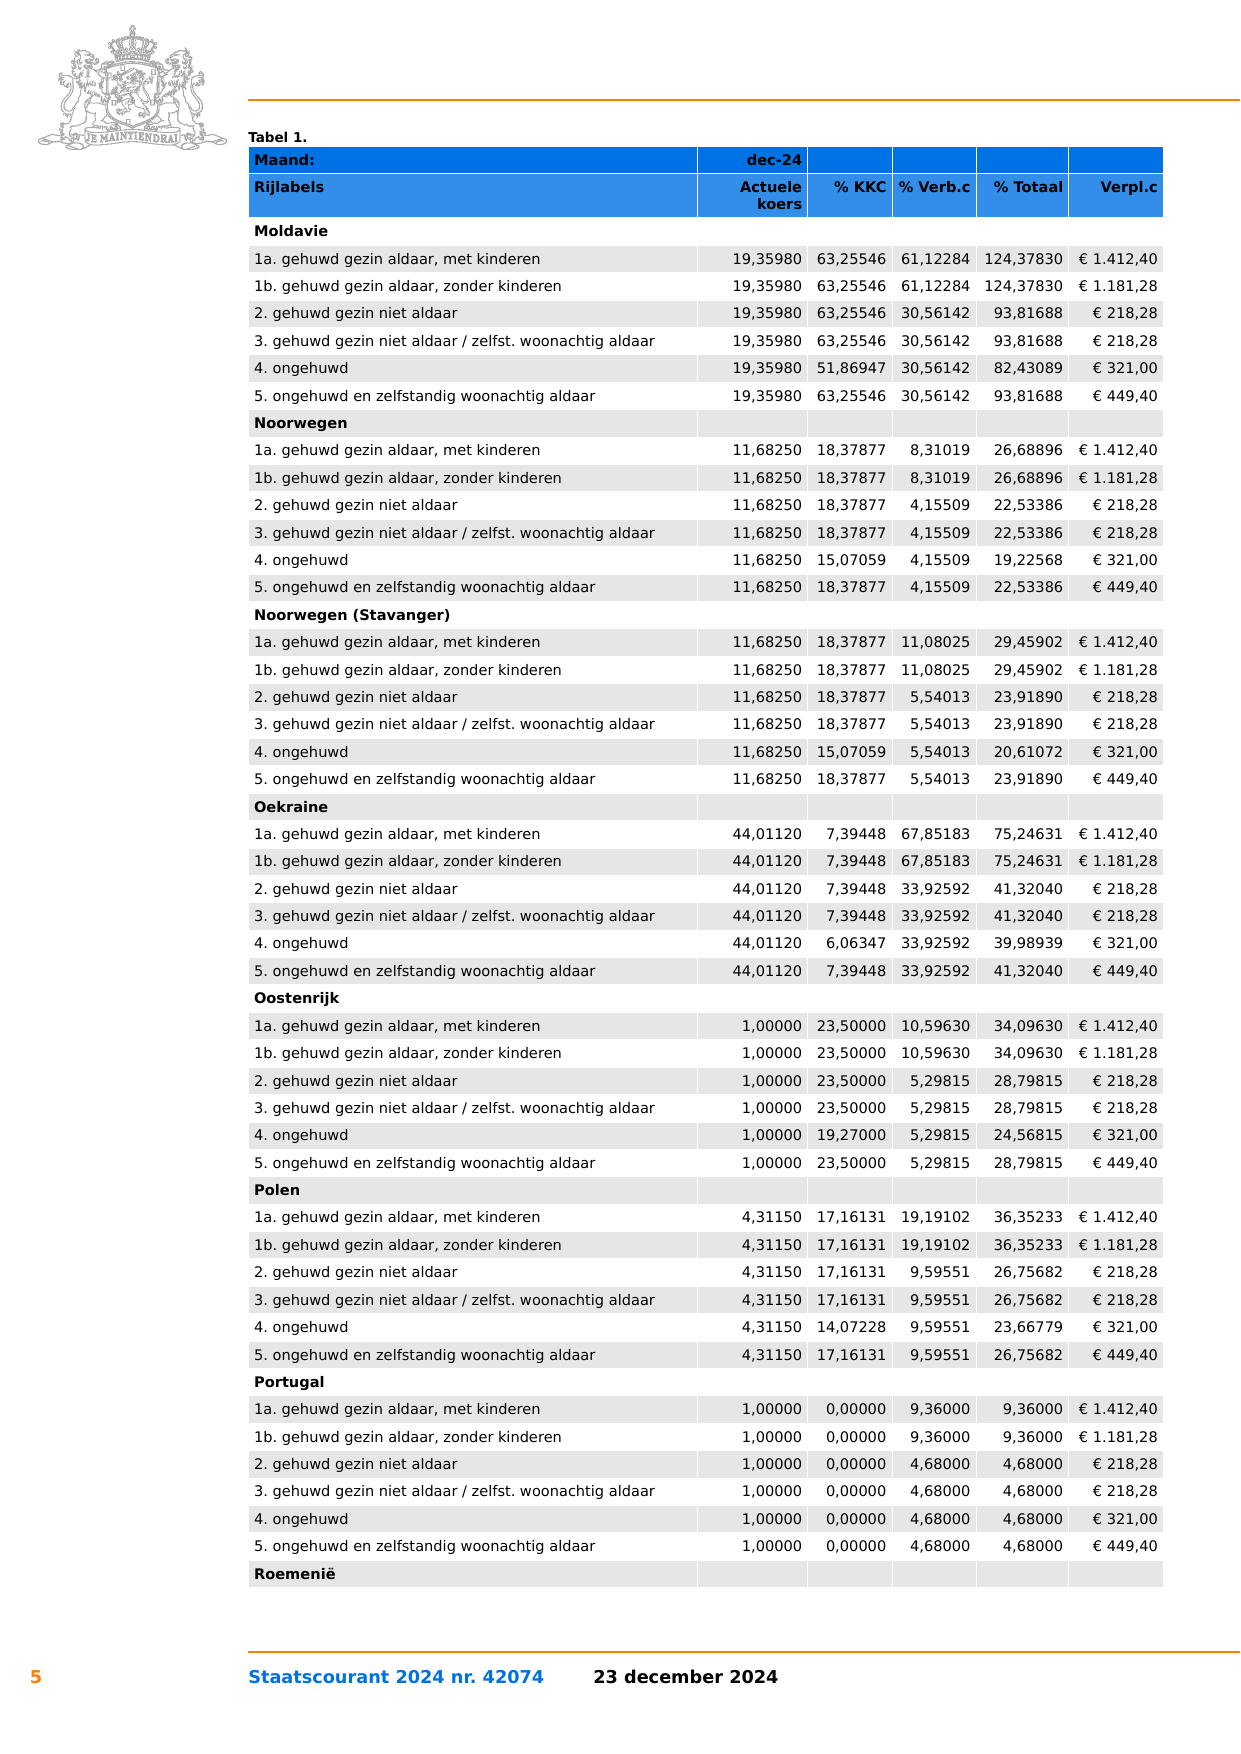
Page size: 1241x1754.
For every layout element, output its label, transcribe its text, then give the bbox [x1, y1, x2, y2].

table_cell 4,68000 [977, 1534, 1068, 1560]
table_cell 9,59551 [893, 1287, 976, 1313]
table_cell 22,53386 [977, 493, 1068, 519]
table_cell 63,25546 [808, 273, 892, 299]
table_cell 9,36000 [977, 1396, 1068, 1423]
table_cell [808, 219, 892, 245]
table_cell 26,68896 [977, 465, 1068, 491]
table_cell 28,79815 [977, 1150, 1068, 1176]
table_cell 11,68250 [698, 684, 807, 711]
table_cell 19,35980 [698, 328, 807, 354]
table_cell 67,85183 [893, 849, 976, 875]
table_cell 4,68000 [893, 1479, 976, 1505]
table_cell [808, 1561, 892, 1587]
table_cell 4,68000 [977, 1506, 1068, 1532]
table_cell 1,00000 [698, 1068, 807, 1094]
table_cell 1b. gehuwd gezin aldaar, zonder kinderen [249, 1424, 697, 1450]
table_cell 23,50000 [808, 1040, 892, 1067]
table_cell 20,61072 [977, 739, 1068, 765]
table_cell Noorwegen [249, 410, 697, 437]
table_cell [893, 1561, 976, 1587]
table_cell 2. gehuwd gezin niet aldaar [249, 876, 697, 902]
table_cell € 218,28 [1069, 712, 1163, 738]
table_cell 18,37877 [808, 520, 892, 546]
table_cell 11,68250 [698, 520, 807, 546]
table_cell 124,37830 [977, 246, 1068, 272]
table_cell 18,37877 [808, 684, 892, 711]
table_cell 4. ongehuwd [249, 1506, 697, 1532]
table_cell [698, 794, 807, 820]
table_cell 44,01120 [698, 821, 807, 847]
table_cell € 218,28 [1069, 1095, 1163, 1121]
table_cell 1b. gehuwd gezin aldaar, zonder kinderen [249, 849, 697, 875]
table_cell Actuele koers [698, 174, 807, 217]
table_cell 19,35980 [698, 383, 807, 409]
table_cell 9,36000 [893, 1424, 976, 1450]
table_cell Roemenië [249, 1561, 697, 1587]
table_cell € 449,40 [1069, 1150, 1163, 1176]
table_cell 1b. gehuwd gezin aldaar, zonder kinderen [249, 657, 697, 683]
table_cell [977, 219, 1068, 245]
table_cell 63,25546 [808, 246, 892, 272]
table_cell € 218,28 [1069, 1287, 1163, 1313]
table_cell 1a. gehuwd gezin aldaar, met kinderen [249, 1396, 697, 1423]
table_cell € 1.181,28 [1069, 1232, 1163, 1258]
table_cell 24,56815 [977, 1123, 1068, 1149]
table_cell [698, 219, 807, 245]
table_cell € 218,28 [1069, 684, 1163, 711]
table_cell 1b. gehuwd gezin aldaar, zonder kinderen [249, 465, 697, 491]
table_cell € 1.181,28 [1069, 465, 1163, 491]
table_cell € 1.412,40 [1069, 1205, 1163, 1231]
table_cell [698, 1177, 807, 1204]
table_cell 17,16131 [808, 1205, 892, 1231]
table_cell dec-24 [698, 147, 807, 173]
table_cell € 321,00 [1069, 355, 1163, 382]
table_cell 19,35980 [698, 301, 807, 327]
table_cell € 218,28 [1069, 301, 1163, 327]
table_cell 18,37877 [808, 465, 892, 491]
table_cell [1069, 794, 1163, 820]
table_cell 11,68250 [698, 739, 807, 765]
table_cell € 449,40 [1069, 766, 1163, 793]
table_cell 2. gehuwd gezin niet aldaar [249, 1260, 697, 1286]
table_cell 11,68250 [698, 465, 807, 491]
table_cell € 218,28 [1069, 328, 1163, 354]
table_cell Maand: [249, 147, 697, 173]
table_cell € 1.181,28 [1069, 1040, 1163, 1067]
table_cell 93,81688 [977, 328, 1068, 354]
table_cell 75,24631 [977, 849, 1068, 875]
table_cell 26,75682 [977, 1342, 1068, 1368]
table_cell € 218,28 [1069, 520, 1163, 546]
table_cell 1,00000 [698, 1506, 807, 1532]
table_cell 11,08025 [893, 657, 976, 683]
table_cell € 321,00 [1069, 1506, 1163, 1532]
table_cell € 1.181,28 [1069, 273, 1163, 299]
table_cell 34,09630 [977, 1040, 1068, 1067]
table_cell 1,00000 [698, 1150, 807, 1176]
table_cell 1,00000 [698, 1479, 807, 1505]
table_cell [893, 219, 976, 245]
table_cell [893, 986, 976, 1012]
table_cell 63,25546 [808, 301, 892, 327]
table_cell 63,25546 [808, 383, 892, 409]
table_cell 34,09630 [977, 1013, 1068, 1039]
table_cell 5. ongehuwd en zelfstandig woonachtig aldaar [249, 1342, 697, 1368]
table_cell 5,54013 [893, 712, 976, 738]
table_cell 23,91890 [977, 712, 1068, 738]
table_cell 44,01120 [698, 876, 807, 902]
table_cell 18,37877 [808, 712, 892, 738]
table_cell 19,35980 [698, 246, 807, 272]
table_cell 17,16131 [808, 1232, 892, 1258]
table_cell 22,53386 [977, 520, 1068, 546]
table_cell 18,37877 [808, 766, 892, 793]
table_cell 2. gehuwd gezin niet aldaar [249, 301, 697, 327]
table_cell 3. gehuwd gezin niet aldaar / zelfst. woonachtig aldaar [249, 1095, 697, 1121]
table_cell 5,54013 [893, 684, 976, 711]
table_cell € 1.412,40 [1069, 629, 1163, 656]
table_cell € 218,28 [1069, 1068, 1163, 1094]
table_cell [1069, 410, 1163, 437]
table_cell 30,56142 [893, 301, 976, 327]
table_cell 82,43089 [977, 355, 1068, 382]
table_cell 9,59551 [893, 1342, 976, 1368]
table_cell [893, 147, 976, 173]
table_cell 44,01120 [698, 931, 807, 957]
table_cell € 321,00 [1069, 1314, 1163, 1341]
table_cell % KKC [808, 174, 892, 217]
table_cell [977, 1561, 1068, 1587]
table_cell [808, 602, 892, 628]
table_cell 1,00000 [698, 1451, 807, 1478]
table_cell 5,54013 [893, 739, 976, 765]
table_cell 0,00000 [808, 1424, 892, 1450]
table_cell 9,36000 [977, 1424, 1068, 1450]
table_cell 4,68000 [977, 1479, 1068, 1505]
table_cell [977, 410, 1068, 437]
table_cell 9,59551 [893, 1314, 976, 1341]
table_cell 1b. gehuwd gezin aldaar, zonder kinderen [249, 1232, 697, 1258]
table_cell 5. ongehuwd en zelfstandig woonachtig aldaar [249, 766, 697, 793]
table_cell 0,00000 [808, 1534, 892, 1560]
table_cell 1,00000 [698, 1396, 807, 1423]
table_cell 4. ongehuwd [249, 1314, 697, 1341]
table_cell 23,91890 [977, 766, 1068, 793]
table_cell 7,39448 [808, 849, 892, 875]
table_cell 9,59551 [893, 1260, 976, 1286]
table_cell 19,35980 [698, 355, 807, 382]
table_cell 4. ongehuwd [249, 355, 697, 382]
table_cell 7,39448 [808, 903, 892, 930]
table_cell 4,15509 [893, 547, 976, 573]
table_cell 9,36000 [893, 1396, 976, 1423]
table_cell 36,35233 [977, 1205, 1068, 1231]
table_cell 5. ongehuwd en zelfstandig woonachtig aldaar [249, 383, 697, 409]
table_cell 33,92592 [893, 876, 976, 902]
table_cell 14,07228 [808, 1314, 892, 1341]
table_cell [698, 1369, 807, 1395]
table_cell € 449,40 [1069, 1534, 1163, 1560]
table_cell 4. ongehuwd [249, 547, 697, 573]
table_cell 11,68250 [698, 547, 807, 573]
table_cell 26,68896 [977, 438, 1068, 464]
table_cell 15,07059 [808, 547, 892, 573]
table_cell 10,59630 [893, 1013, 976, 1039]
table_cell 1a. gehuwd gezin aldaar, met kinderen [249, 438, 697, 464]
table_cell € 1.181,28 [1069, 849, 1163, 875]
table_cell 2. gehuwd gezin niet aldaar [249, 1068, 697, 1094]
table_cell 5,29815 [893, 1123, 976, 1149]
table_cell 15,07059 [808, 739, 892, 765]
table_cell [1069, 1177, 1163, 1204]
table_cell 33,92592 [893, 903, 976, 930]
table_cell 4. ongehuwd [249, 931, 697, 957]
table_cell % Verb.c [893, 174, 976, 217]
table_cell 1,00000 [698, 1534, 807, 1560]
table_cell Oekraine [249, 794, 697, 820]
table_cell € 1.412,40 [1069, 438, 1163, 464]
table_cell 5,29815 [893, 1068, 976, 1094]
table_cell 2. gehuwd gezin niet aldaar [249, 684, 697, 711]
table_cell 33,92592 [893, 931, 976, 957]
table_cell € 1.181,28 [1069, 657, 1163, 683]
table_cell 28,79815 [977, 1068, 1068, 1094]
table_cell 61,12284 [893, 246, 976, 272]
table_cell 1,00000 [698, 1013, 807, 1039]
table_cell [808, 794, 892, 820]
table_cell 18,37877 [808, 493, 892, 519]
table_cell 29,45902 [977, 629, 1068, 656]
table_cell 17,16131 [808, 1342, 892, 1368]
table_cell [977, 1177, 1068, 1204]
table_cell 4,31150 [698, 1232, 807, 1258]
table_cell [977, 147, 1068, 173]
table_cell 23,50000 [808, 1150, 892, 1176]
table_cell € 449,40 [1069, 1342, 1163, 1368]
table_cell 1,00000 [698, 1095, 807, 1121]
table_cell 93,81688 [977, 383, 1068, 409]
table_cell 1a. gehuwd gezin aldaar, met kinderen [249, 1205, 697, 1231]
table_cell 44,01120 [698, 958, 807, 984]
table_cell [808, 986, 892, 1012]
table_cell Moldavie [249, 219, 697, 245]
table_cell 3. gehuwd gezin niet aldaar / zelfst. woonachtig aldaar [249, 1479, 697, 1505]
table_cell 18,37877 [808, 575, 892, 601]
table_cell € 218,28 [1069, 1451, 1163, 1478]
table_cell [893, 1369, 976, 1395]
table_cell 11,68250 [698, 493, 807, 519]
table_cell 11,68250 [698, 766, 807, 793]
table_cell [808, 147, 892, 173]
table_cell [698, 602, 807, 628]
table_cell 23,50000 [808, 1095, 892, 1121]
table_cell € 218,28 [1069, 876, 1163, 902]
table_cell Noorwegen (Stavanger) [249, 602, 697, 628]
table_cell 2. gehuwd gezin niet aldaar [249, 1451, 697, 1478]
table_cell 18,37877 [808, 438, 892, 464]
picture [38, 25, 227, 150]
table_cell 36,35233 [977, 1232, 1068, 1258]
table_cell 19,22568 [977, 547, 1068, 573]
table_cell 4,15509 [893, 575, 976, 601]
table_cell 19,27000 [808, 1123, 892, 1149]
table_cell 11,68250 [698, 712, 807, 738]
table_cell [1069, 1561, 1163, 1587]
table_cell 0,00000 [808, 1451, 892, 1478]
table_cell [1069, 147, 1163, 173]
table_cell Portugal [249, 1369, 697, 1395]
table_cell [698, 986, 807, 1012]
table_cell 4,68000 [893, 1451, 976, 1478]
table_cell 19,19102 [893, 1232, 976, 1258]
table_cell 3. gehuwd gezin niet aldaar / zelfst. woonachtig aldaar [249, 712, 697, 738]
table_cell 6,06347 [808, 931, 892, 957]
table_cell [1069, 602, 1163, 628]
table_cell [698, 410, 807, 437]
table_cell 7,39448 [808, 958, 892, 984]
table_cell 4,31150 [698, 1205, 807, 1231]
table_cell € 218,28 [1069, 903, 1163, 930]
table_cell 4,15509 [893, 520, 976, 546]
table_cell 44,01120 [698, 903, 807, 930]
table_cell [977, 794, 1068, 820]
table_cell [893, 1177, 976, 1204]
table_cell € 321,00 [1069, 739, 1163, 765]
table_cell [1069, 986, 1163, 1012]
table_cell 18,37877 [808, 657, 892, 683]
table_cell [808, 1177, 892, 1204]
table_cell 23,50000 [808, 1013, 892, 1039]
table_cell 4,31150 [698, 1287, 807, 1313]
table_cell 30,56142 [893, 355, 976, 382]
table_cell 11,68250 [698, 438, 807, 464]
table_cell 11,68250 [698, 657, 807, 683]
table_cell 1,00000 [698, 1040, 807, 1067]
table_cell 4. ongehuwd [249, 1123, 697, 1149]
table_cell 0,00000 [808, 1479, 892, 1505]
table_cell 3. gehuwd gezin niet aldaar / zelfst. woonachtig aldaar [249, 328, 697, 354]
table_cell 5,29815 [893, 1150, 976, 1176]
table_cell [893, 602, 976, 628]
table_cell 5. ongehuwd en zelfstandig woonachtig aldaar [249, 1150, 697, 1176]
table_cell 7,39448 [808, 876, 892, 902]
table_cell 61,12284 [893, 273, 976, 299]
table_cell 124,37830 [977, 273, 1068, 299]
table_cell [808, 410, 892, 437]
table_cell Rijlabels [249, 174, 697, 217]
table_cell [698, 1561, 807, 1587]
table_cell 5,29815 [893, 1095, 976, 1121]
table_cell € 1.181,28 [1069, 1424, 1163, 1450]
table_cell 41,32040 [977, 903, 1068, 930]
table_cell [977, 986, 1068, 1012]
table_cell 28,79815 [977, 1095, 1068, 1121]
table_cell 19,19102 [893, 1205, 976, 1231]
table_cell [977, 1369, 1068, 1395]
table_cell 4,31150 [698, 1260, 807, 1286]
table_cell 5,54013 [893, 766, 976, 793]
table_cell 22,53386 [977, 575, 1068, 601]
table_cell 4,31150 [698, 1342, 807, 1368]
table_cell 4,31150 [698, 1314, 807, 1341]
table_cell 30,56142 [893, 383, 976, 409]
table_cell 1b. gehuwd gezin aldaar, zonder kinderen [249, 1040, 697, 1067]
table_cell € 218,28 [1069, 1260, 1163, 1286]
table_cell 4,68000 [893, 1506, 976, 1532]
table_cell 1a. gehuwd gezin aldaar, met kinderen [249, 821, 697, 847]
table_cell 41,32040 [977, 876, 1068, 902]
table_cell 26,75682 [977, 1260, 1068, 1286]
table_cell 33,92592 [893, 958, 976, 984]
table_cell 7,39448 [808, 821, 892, 847]
table_cell 5. ongehuwd en zelfstandig woonachtig aldaar [249, 958, 697, 984]
table_cell 5. ongehuwd en zelfstandig woonachtig aldaar [249, 575, 697, 601]
table_cell 8,31019 [893, 465, 976, 491]
table_cell € 1.412,40 [1069, 821, 1163, 847]
table_cell % Totaal [977, 174, 1068, 217]
table_cell [977, 602, 1068, 628]
table_cell 67,85183 [893, 821, 976, 847]
table_cell 11,68250 [698, 629, 807, 656]
table_cell 18,37877 [808, 629, 892, 656]
table_cell 1a. gehuwd gezin aldaar, met kinderen [249, 246, 697, 272]
table_cell 26,75682 [977, 1287, 1068, 1313]
table_cell € 1.412,40 [1069, 246, 1163, 272]
table_cell 11,68250 [698, 575, 807, 601]
table_cell 23,91890 [977, 684, 1068, 711]
table_cell 39,98939 [977, 931, 1068, 957]
table_cell [893, 410, 976, 437]
table_cell 3. gehuwd gezin niet aldaar / zelfst. woonachtig aldaar [249, 520, 697, 546]
table_cell 5. ongehuwd en zelfstandig woonachtig aldaar [249, 1534, 697, 1560]
table_cell Oostenrijk [249, 986, 697, 1012]
table_cell 0,00000 [808, 1506, 892, 1532]
table_cell 1,00000 [698, 1123, 807, 1149]
table_cell 1b. gehuwd gezin aldaar, zonder kinderen [249, 273, 697, 299]
table_cell 3. gehuwd gezin niet aldaar / zelfst. woonachtig aldaar [249, 1287, 697, 1313]
table_cell 30,56142 [893, 328, 976, 354]
table_cell 4,68000 [893, 1534, 976, 1560]
table_cell Polen [249, 1177, 697, 1204]
table_cell [808, 1369, 892, 1395]
table_cell 93,81688 [977, 301, 1068, 327]
table_cell [893, 794, 976, 820]
table_cell 19,35980 [698, 273, 807, 299]
table_cell € 1.412,40 [1069, 1013, 1163, 1039]
table_cell 75,24631 [977, 821, 1068, 847]
table_cell 1,00000 [698, 1424, 807, 1450]
table_cell 17,16131 [808, 1287, 892, 1313]
table_cell € 321,00 [1069, 931, 1163, 957]
table_cell 29,45902 [977, 657, 1068, 683]
table_cell € 218,28 [1069, 493, 1163, 519]
table_cell 23,66779 [977, 1314, 1068, 1341]
table_cell € 449,40 [1069, 958, 1163, 984]
table_cell Verpl.c [1069, 174, 1163, 217]
table_cell € 1.412,40 [1069, 1396, 1163, 1423]
table_header Tabel 1. [248, 130, 1163, 146]
table_cell 23,50000 [808, 1068, 892, 1094]
table_cell 44,01120 [698, 849, 807, 875]
table_cell [1069, 219, 1163, 245]
table_cell € 449,40 [1069, 383, 1163, 409]
table_cell 2. gehuwd gezin niet aldaar [249, 493, 697, 519]
table_cell 41,32040 [977, 958, 1068, 984]
table_cell 11,08025 [893, 629, 976, 656]
table_cell € 321,00 [1069, 547, 1163, 573]
table_cell 1a. gehuwd gezin aldaar, met kinderen [249, 1013, 697, 1039]
table_cell 4,68000 [977, 1451, 1068, 1478]
table_cell 1a. gehuwd gezin aldaar, met kinderen [249, 629, 697, 656]
table_cell 51,86947 [808, 355, 892, 382]
table_cell 63,25546 [808, 328, 892, 354]
table_cell € 218,28 [1069, 1479, 1163, 1505]
table_cell 3. gehuwd gezin niet aldaar / zelfst. woonachtig aldaar [249, 903, 697, 930]
table_cell 4,15509 [893, 493, 976, 519]
table_cell 8,31019 [893, 438, 976, 464]
table_cell € 449,40 [1069, 575, 1163, 601]
table_cell [1069, 1369, 1163, 1395]
table_cell 10,59630 [893, 1040, 976, 1067]
table_cell 17,16131 [808, 1260, 892, 1286]
table_cell € 321,00 [1069, 1123, 1163, 1149]
table_cell 4. ongehuwd [249, 739, 697, 765]
table_cell 0,00000 [808, 1396, 892, 1423]
